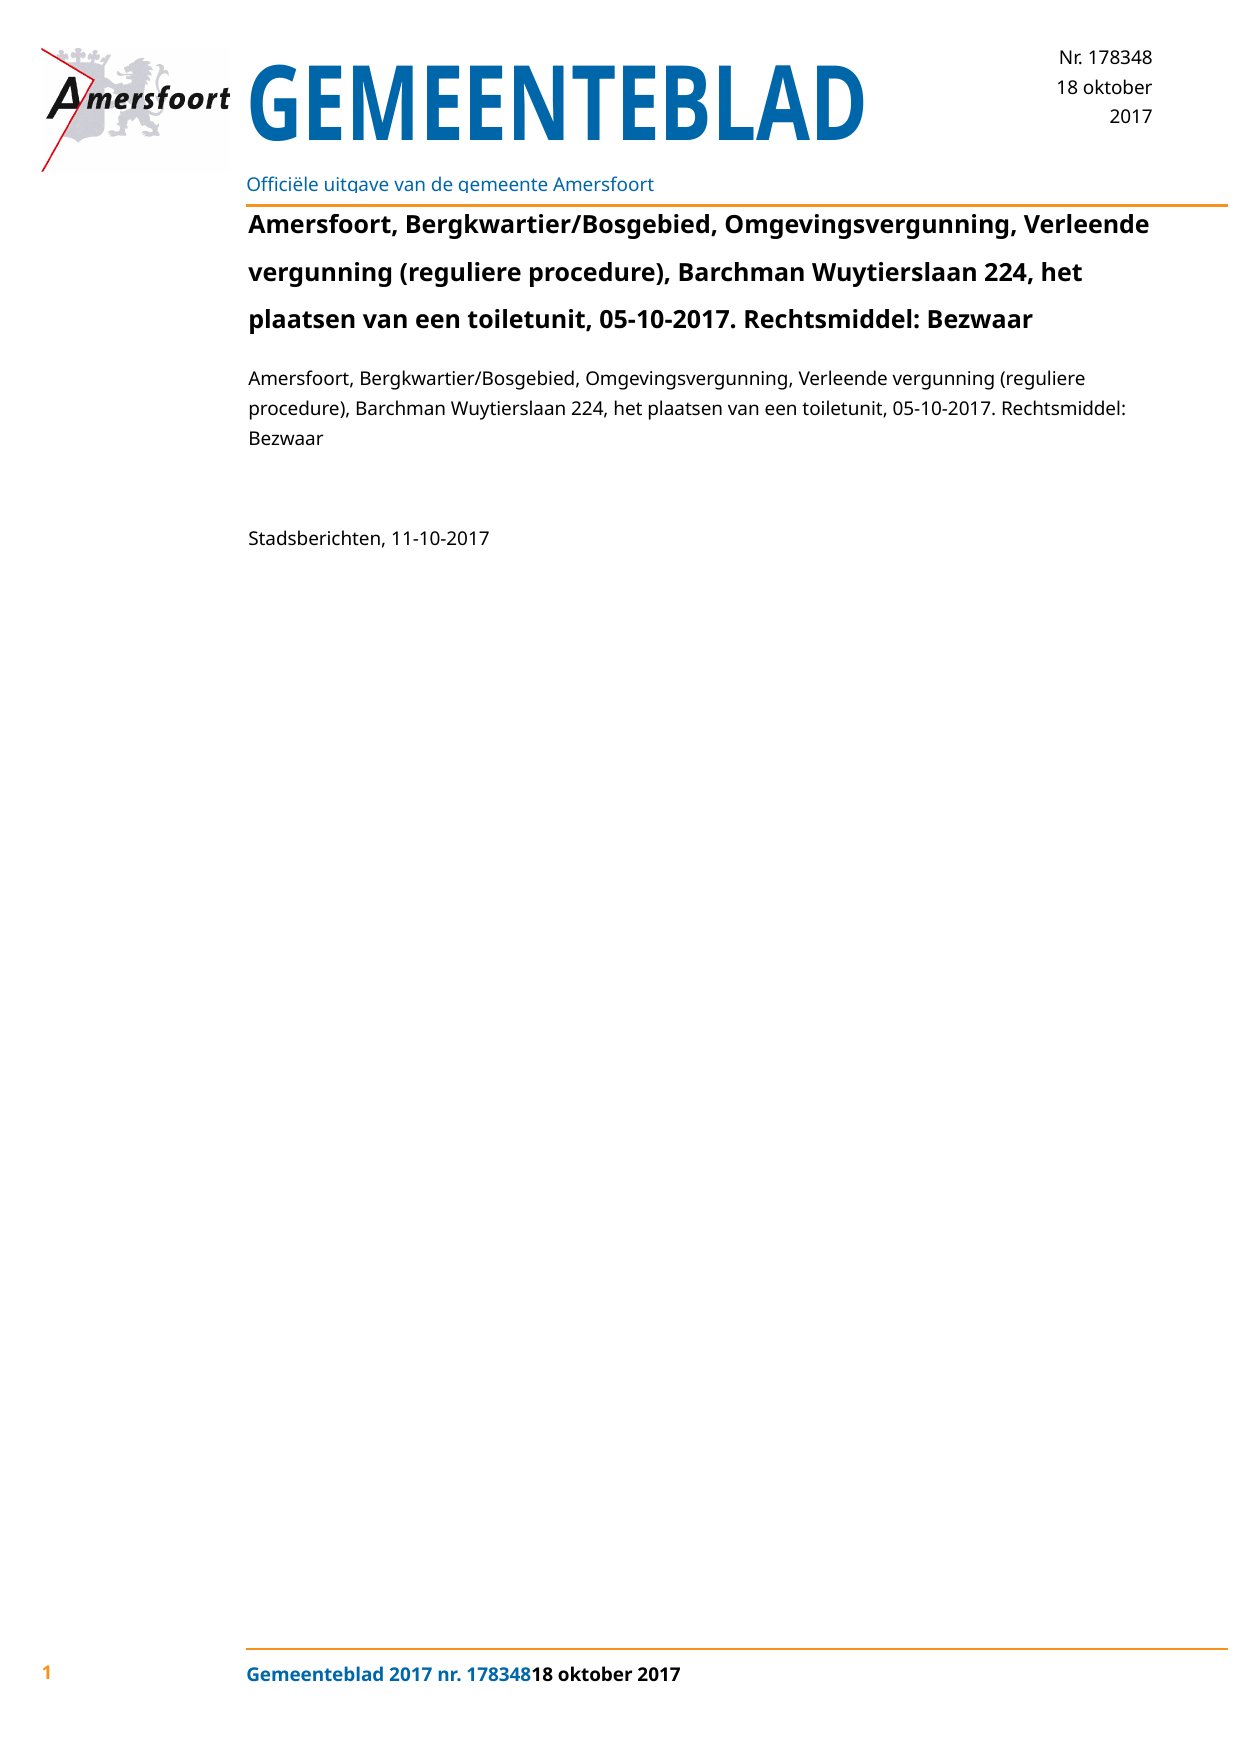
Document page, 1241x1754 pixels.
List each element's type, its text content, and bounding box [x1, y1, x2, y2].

picture [41, 47, 231, 172]
text Amersfoort, Bergkwartier/Bosgebied, Omgevingsvergunning, Verleende vergunning (reguliere procedure), Barchman Wuytierslaan 224, het plaatsen van een toiletunit, 05-10-2017. Rechtsmiddel: Bezwaar [248, 366, 1152, 450]
text Amersfoort, Bergkwartier/Bosgebied, Omgevingsvergunning, Verleende vergunning (reguliere procedure), Barchman Wuytierslaan 224, het plaatsen van een toiletunit, 05-10-2017. Rechtsmiddel: Bezwaar [248, 207, 1152, 336]
text Stadsberichten, 11-10-2017 [248, 526, 1152, 551]
